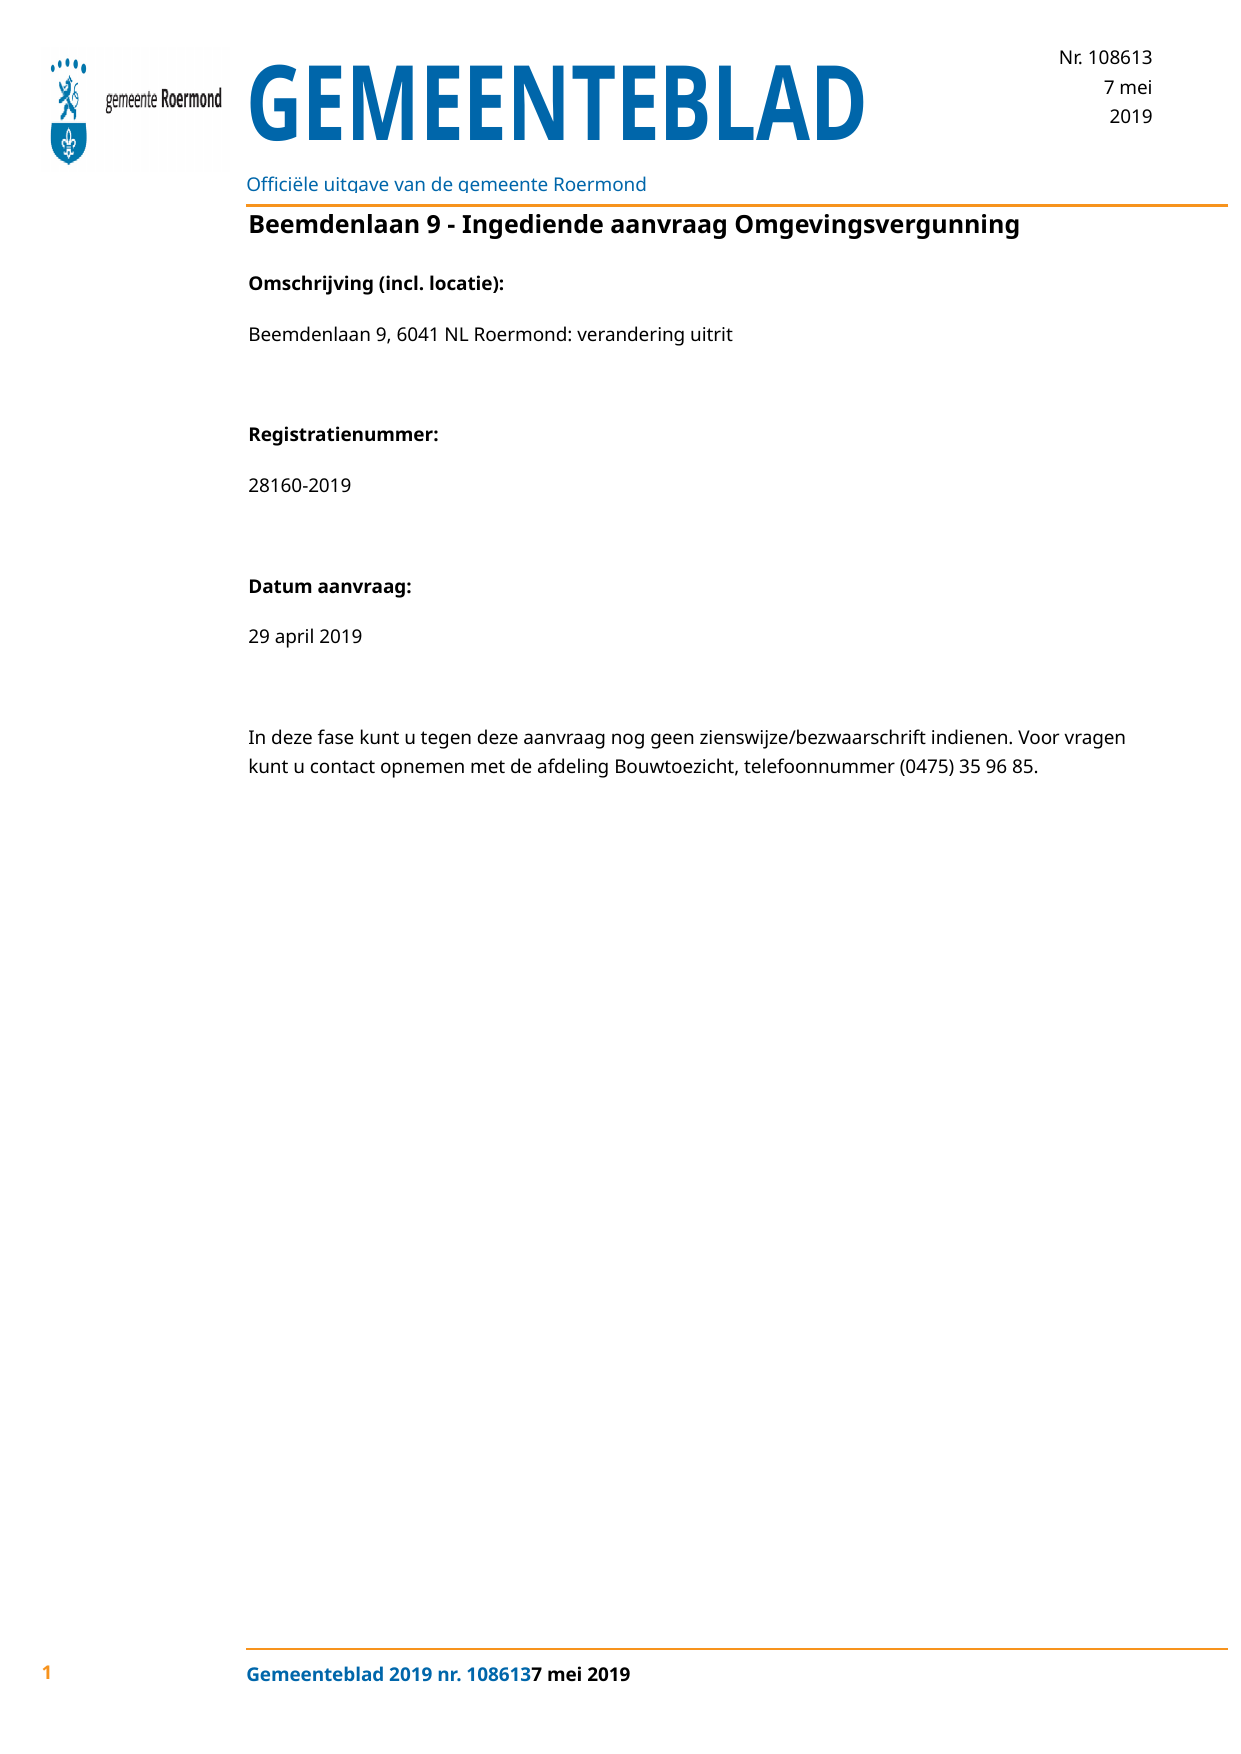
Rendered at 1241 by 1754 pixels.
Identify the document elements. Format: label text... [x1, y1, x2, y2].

text Omschrijving (incl. locatie): [248, 270, 1152, 296]
text Datum aanvraag: [248, 573, 1152, 598]
text Registratienummer: [248, 422, 1152, 447]
text Beemdenlaan 9, 6041 NL Roermond: verandering uitrit [248, 321, 1152, 346]
text 28160-2019 [248, 472, 1152, 498]
picture [41, 47, 231, 172]
text In deze fase kunt u tegen deze aanvraag nog geen zienswijze/bezwaarschrift indienen. Voor vragen kunt u contact opnemen met de afdeling Bouwtoezicht, telefoonnummer (0475) 35 96 85. [248, 724, 1152, 779]
text 29 april 2019 [248, 623, 1152, 649]
text Beemdenlaan 9 - Ingediende aanvraag Omgevingsvergunning [248, 207, 1152, 241]
